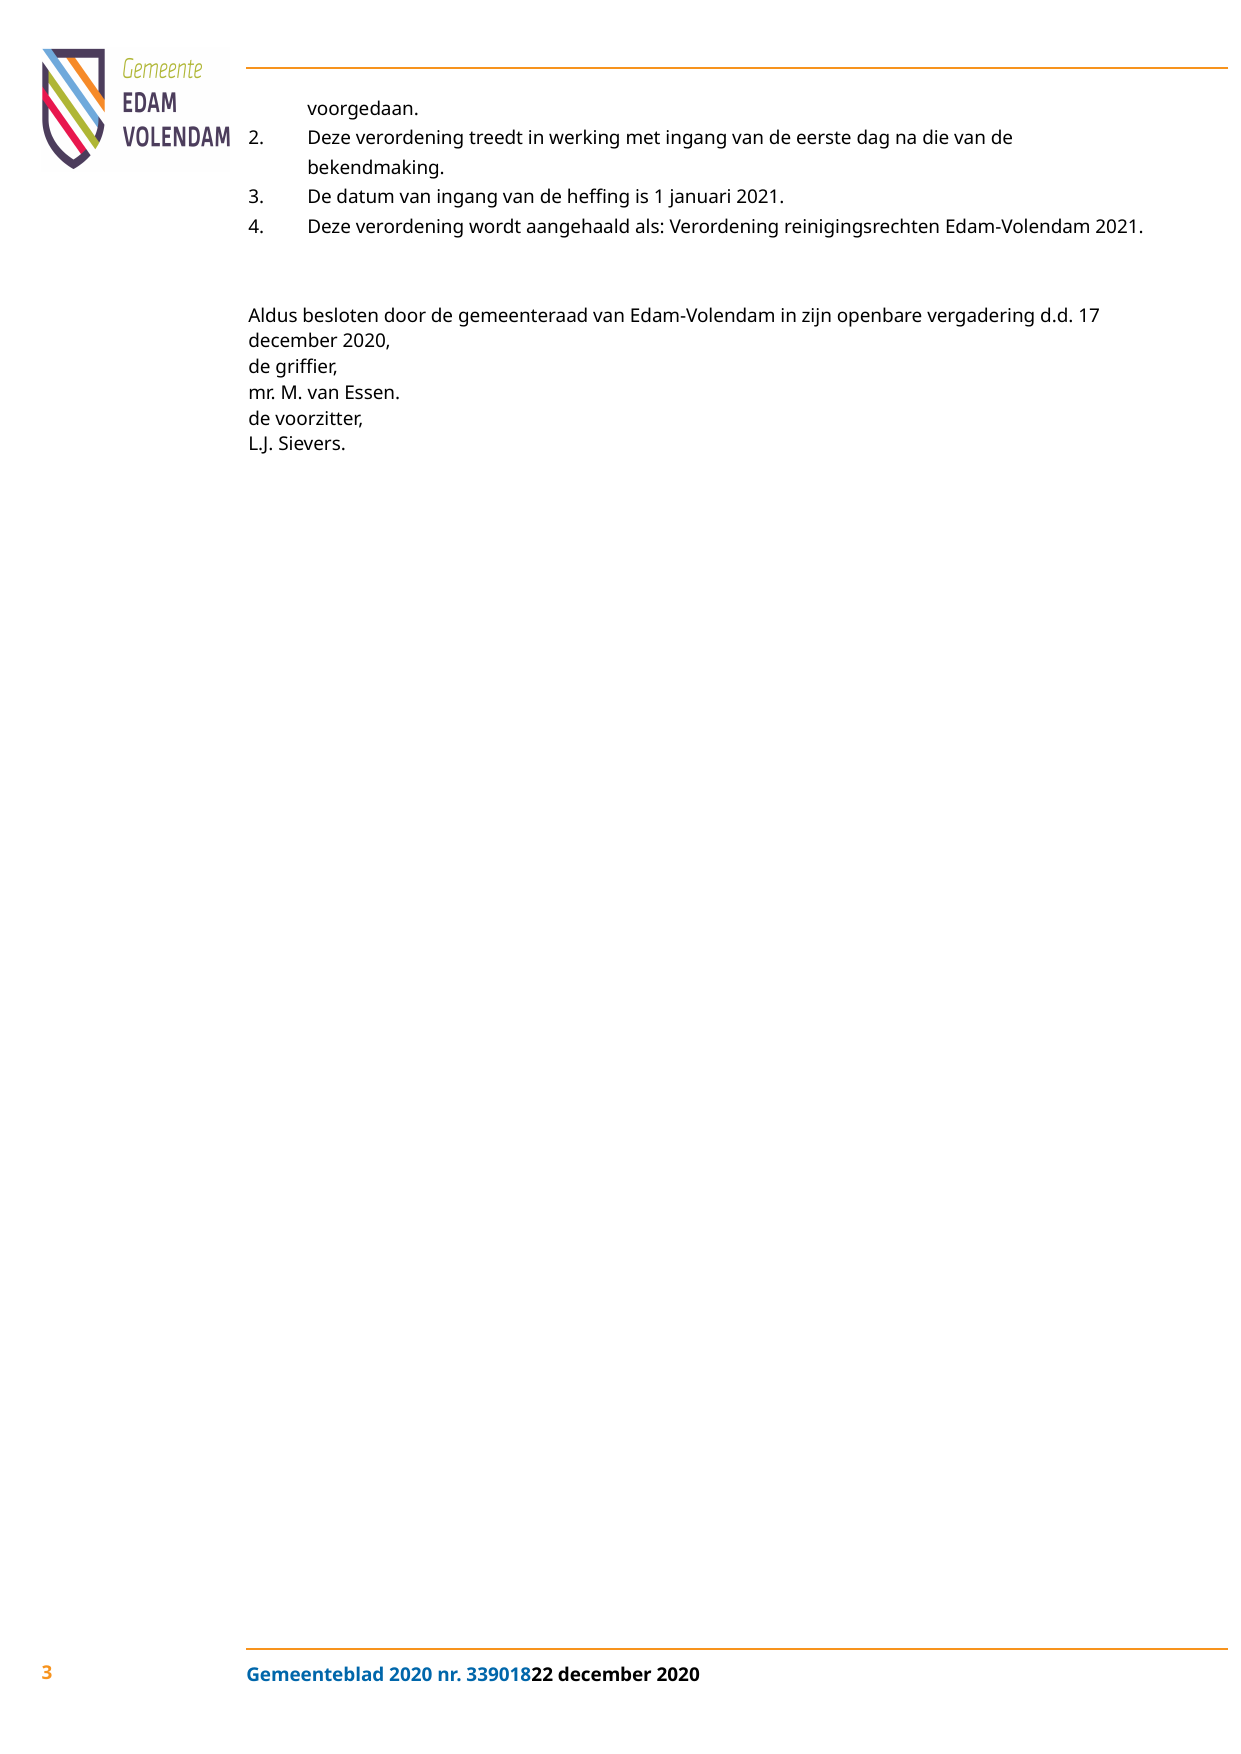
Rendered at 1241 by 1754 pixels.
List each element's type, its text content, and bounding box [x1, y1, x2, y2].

text de voorzitter, [248, 405, 1152, 431]
text de griffier, [248, 353, 1152, 379]
list De datum van ingang van de heffing is 1 januari 2021. [248, 183, 1152, 209]
picture [41, 47, 231, 172]
text L.J. Sievers. [248, 431, 1152, 456]
list Deze verordening treedt in werking met ingang van de eerste dag na die van de bekendmaking. [248, 124, 1152, 180]
list Deze verordening wordt aangehaald als: Verordening reinigingsrechten Edam-Volendam 2021. [248, 213, 1152, 239]
list voorgedaan. [248, 95, 1152, 121]
text mr. M. van Essen. [248, 379, 1152, 405]
text Aldus besloten door de gemeenteraad van Edam-Volendam in zijn openbare vergadering d.d. 17 december 2020, [248, 302, 1152, 353]
